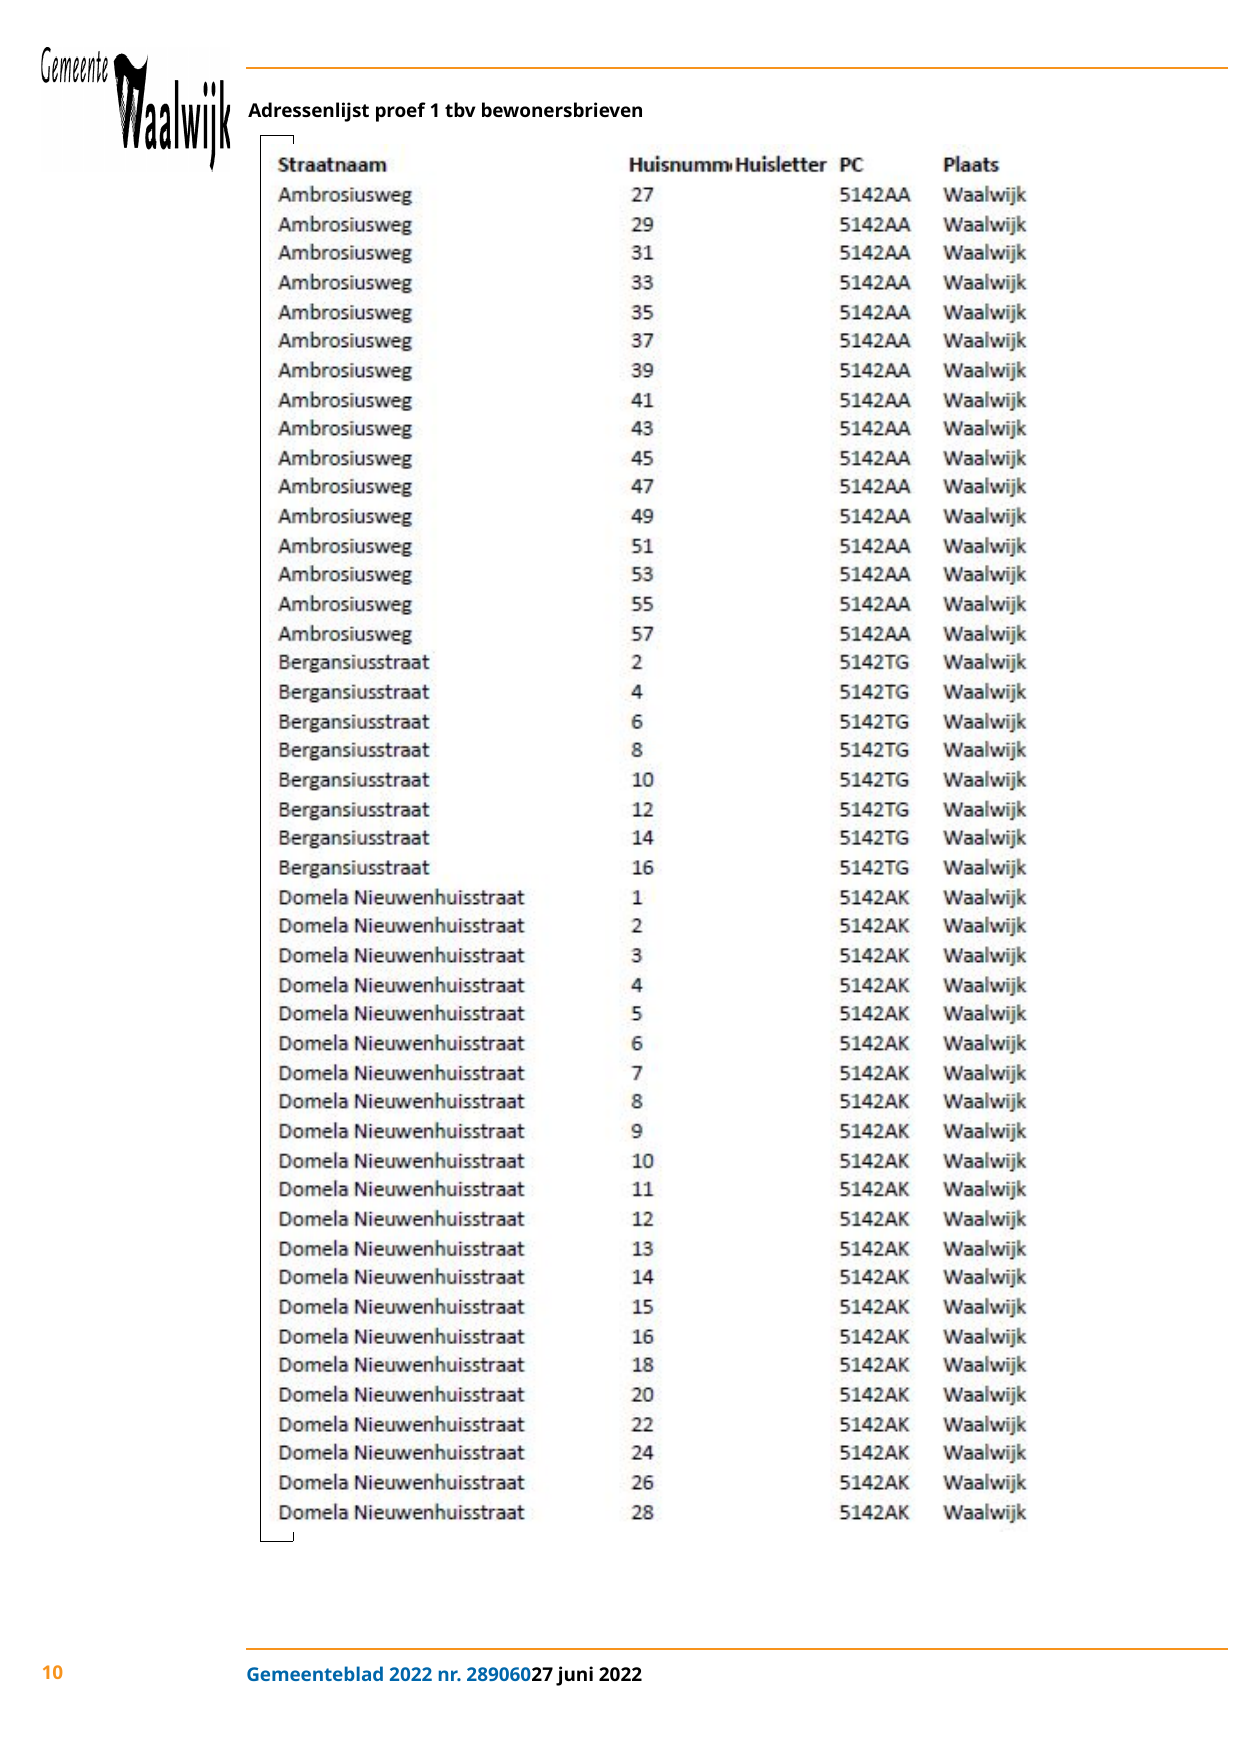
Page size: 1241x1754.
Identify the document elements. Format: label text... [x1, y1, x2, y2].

text Adressenlijst proef 1 tbv bewonersbrieven [248, 95, 1152, 123]
picture [268, 144, 1035, 1532]
picture [41, 47, 231, 172]
